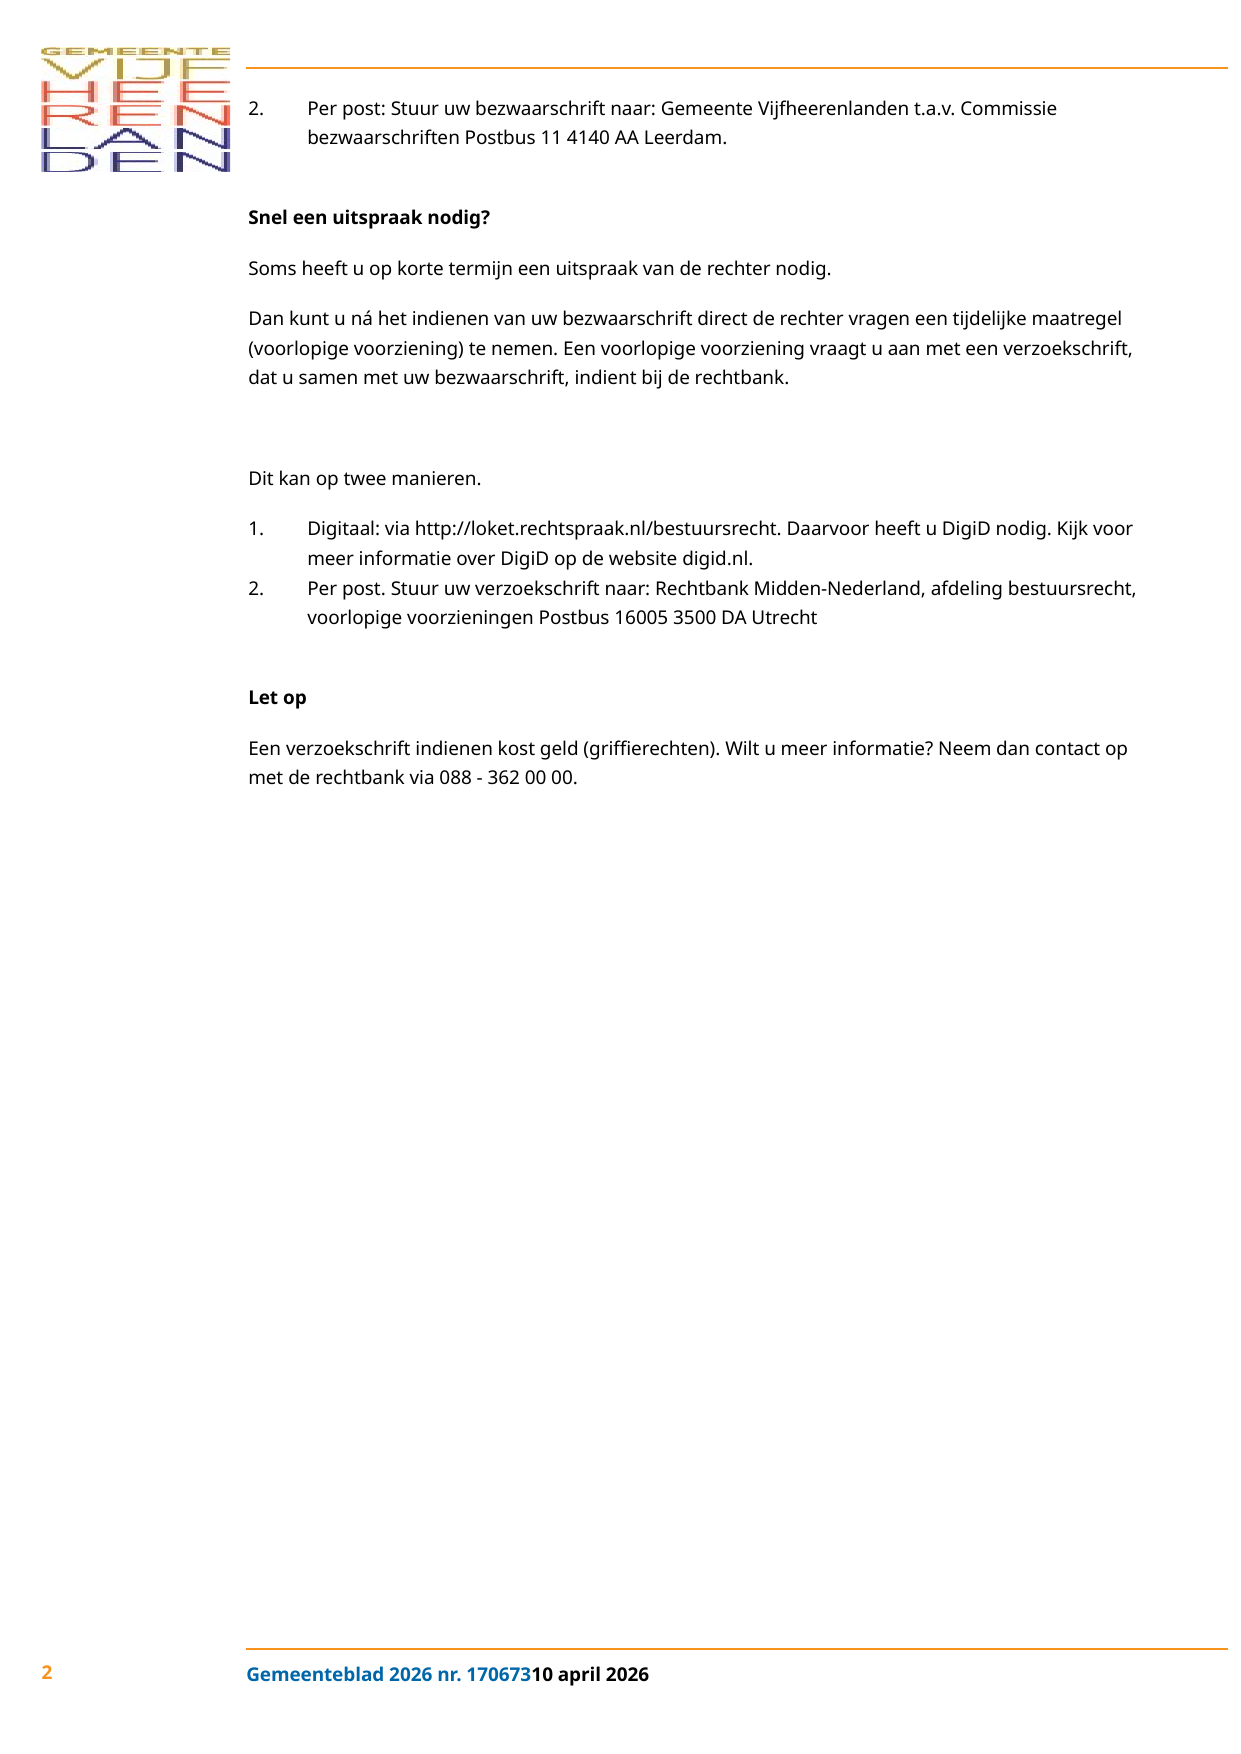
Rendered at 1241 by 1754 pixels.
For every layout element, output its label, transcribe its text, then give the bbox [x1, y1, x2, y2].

text Soms heeft u op korte termijn een uitspraak van de rechter nodig. [248, 255, 1152, 281]
list Per post: Stuur uw bezwaarschrift naar: Gemeente Vijfheerenlanden t.a.v. Commissie bezwaarschriften Postbus 11 4140 AA Leerdam. [248, 95, 1152, 150]
list Digitaal: via http://loket.rechtspraak.nl/bestuursrecht. Daarvoor heeft u DigiD nodig. Kijk voor meer informatie over DigiD op de website digid.nl. [248, 516, 1152, 571]
picture [41, 47, 231, 172]
text Snel een uitspraak nodig? [248, 204, 1152, 230]
text Een verzoekschrift indienen kost geld (griffierechten). Wilt u meer informatie? Neem dan contact op met de rechtbank via 088 - 362 00 00. [248, 735, 1152, 790]
text Dan kunt u ná het indienen van uw bezwaarschrift direct de rechter vragen een tijdelijke maatregel (voorlopige voorziening) te nemen. Een voorlopige voorziening vraagt u aan met een verzoekschrift, dat u samen met uw bezwaarschrift, indient bij de rechtbank. [248, 305, 1152, 390]
text Dit kan op twee manieren. [248, 465, 1152, 491]
text Let op [248, 684, 1152, 710]
list Per post. Stuur uw verzoekschrift naar: Rechtbank Midden-Nederland, afdeling bestuursrecht, voorlopige voorzieningen Postbus 16005 3500 DA Utrecht [248, 575, 1152, 630]
